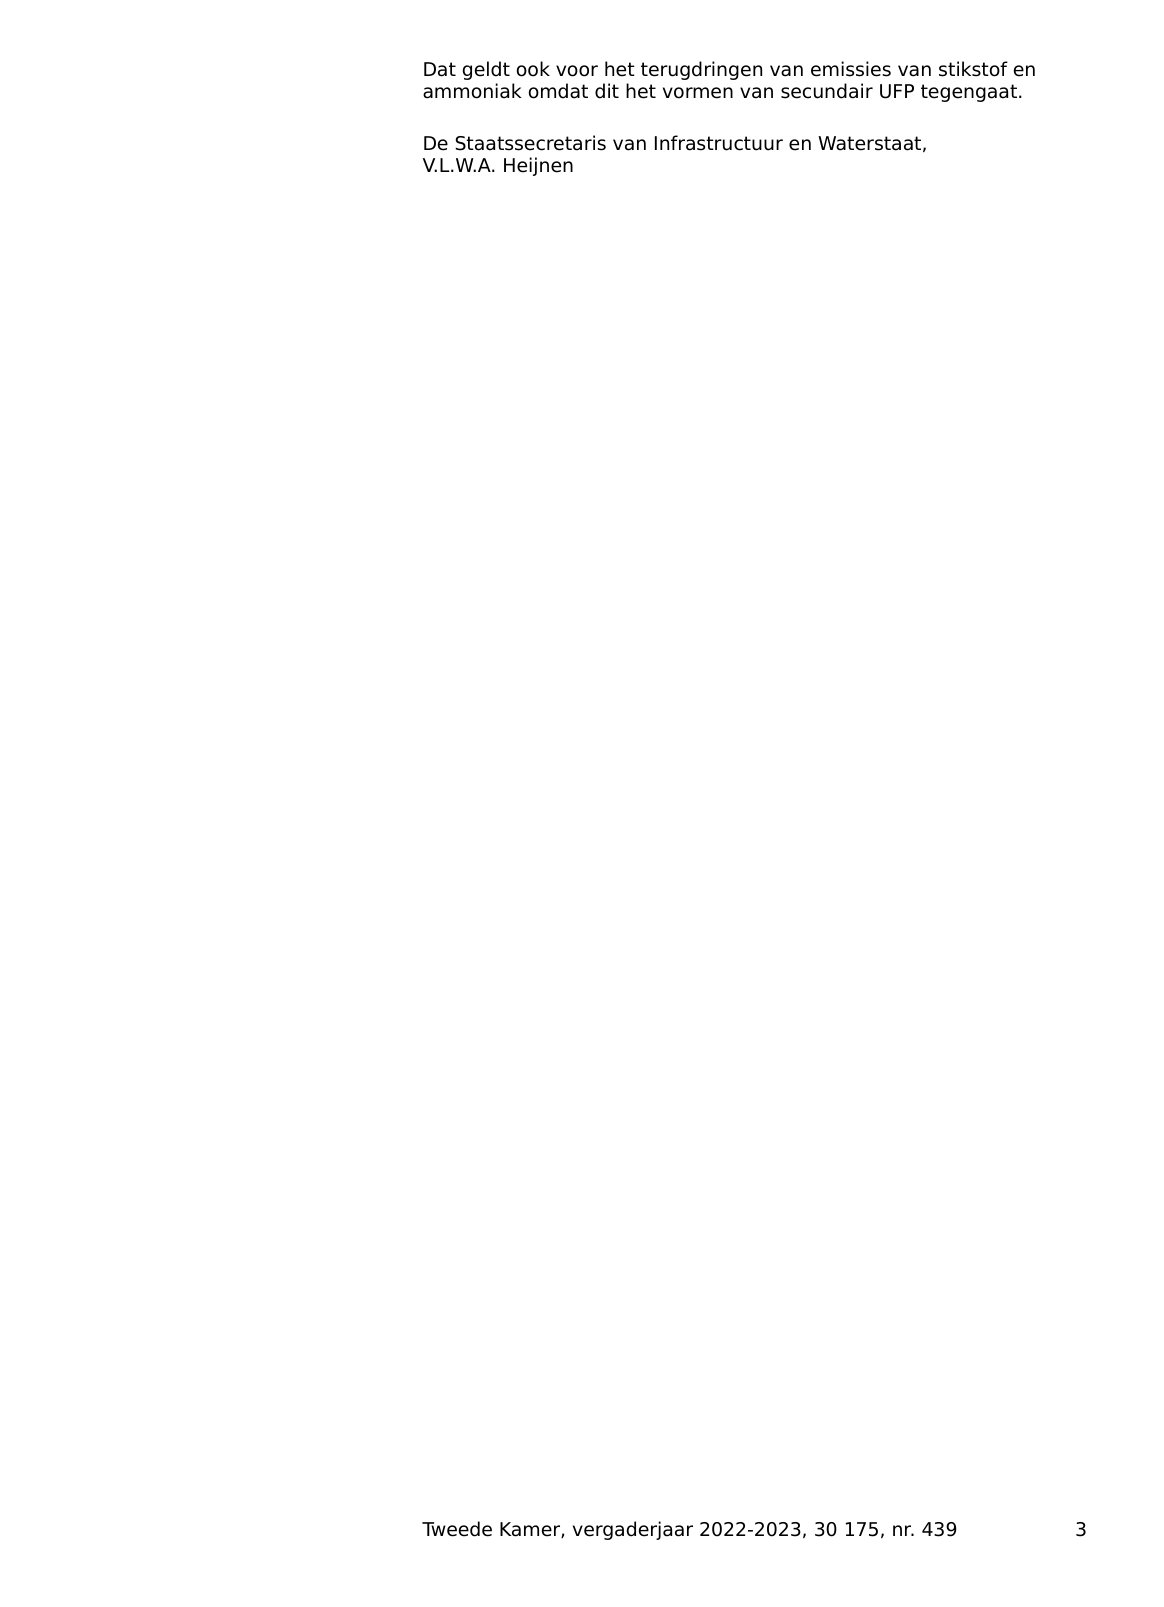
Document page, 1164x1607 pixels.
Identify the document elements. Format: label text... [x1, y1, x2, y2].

text De Staatssecretaris van Infrastructuur en Waterstaat, V.L.W.A. Heijnen [422, 133, 1087, 177]
text Dat geldt ook voor het terugdringen van emissies van stikstof en ammoniak omdat dit het vormen van secundair UFP tegengaat. [422, 59, 1087, 103]
